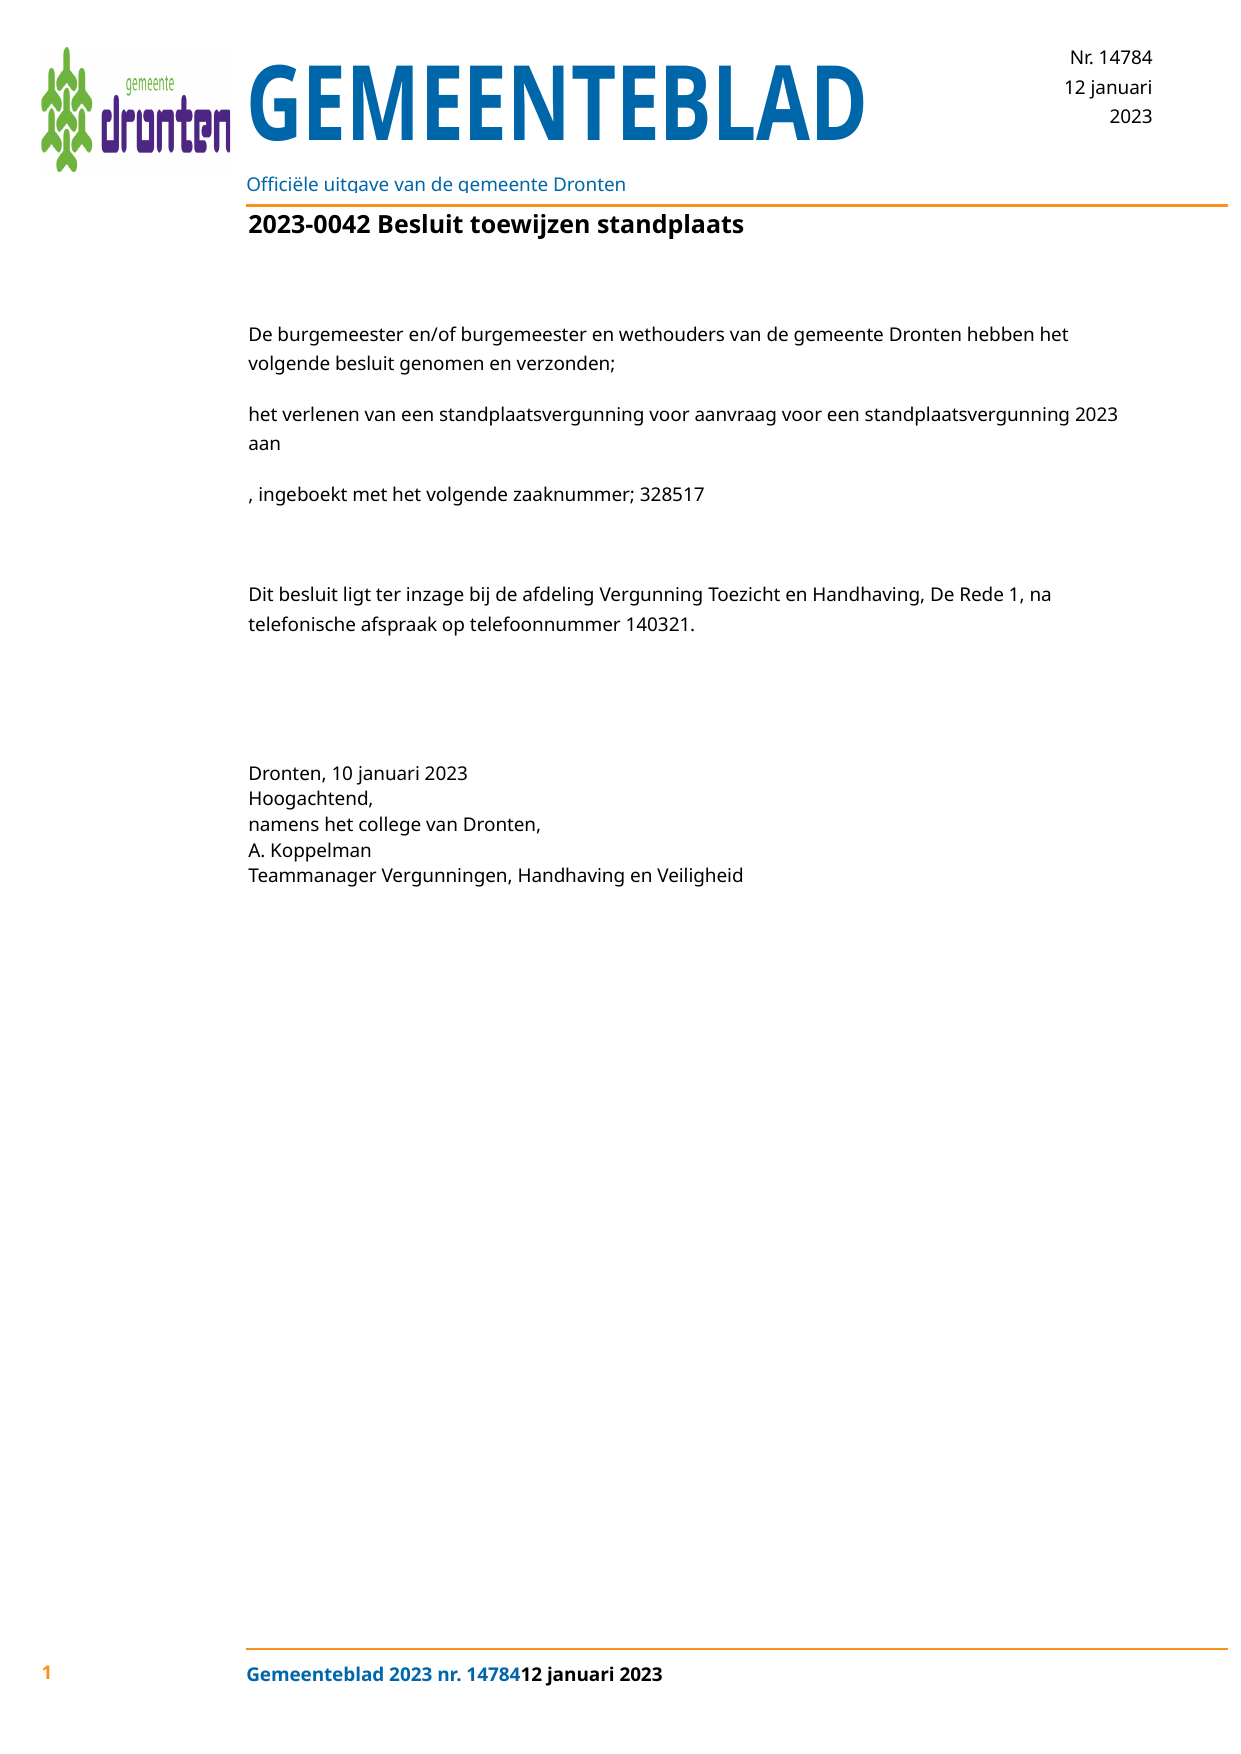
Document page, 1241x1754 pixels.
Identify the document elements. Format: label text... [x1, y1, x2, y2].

text Hoogachtend, [248, 786, 1152, 811]
text Dronten, 10 januari 2023 [248, 760, 1152, 786]
text namens het college van Dronten, [248, 811, 1152, 837]
text A. Koppelman [248, 837, 1152, 863]
text De burgemeester en/of burgemeester en wethouders van de gemeente Dronten hebben het volgende besluit genomen en verzonden; [248, 321, 1152, 376]
text Dit besluit ligt ter inzage bij de afdeling Vergunning Toezicht en Handhaving, De Rede 1, na telefonische afspraak op telefoonnummer 140321. [248, 582, 1152, 637]
text , ingeboekt met het volgende zaaknummer; 328517 [248, 481, 1152, 506]
text 2023-0042 Besluit toewijzen standplaats [248, 207, 1152, 241]
picture [41, 47, 231, 172]
text het verlenen van een standplaatsvergunning voor aanvraag voor een standplaatsvergunning 2023 aan [248, 401, 1152, 456]
text Teammanager Vergunningen, Handhaving en Veiligheid [248, 863, 1152, 888]
